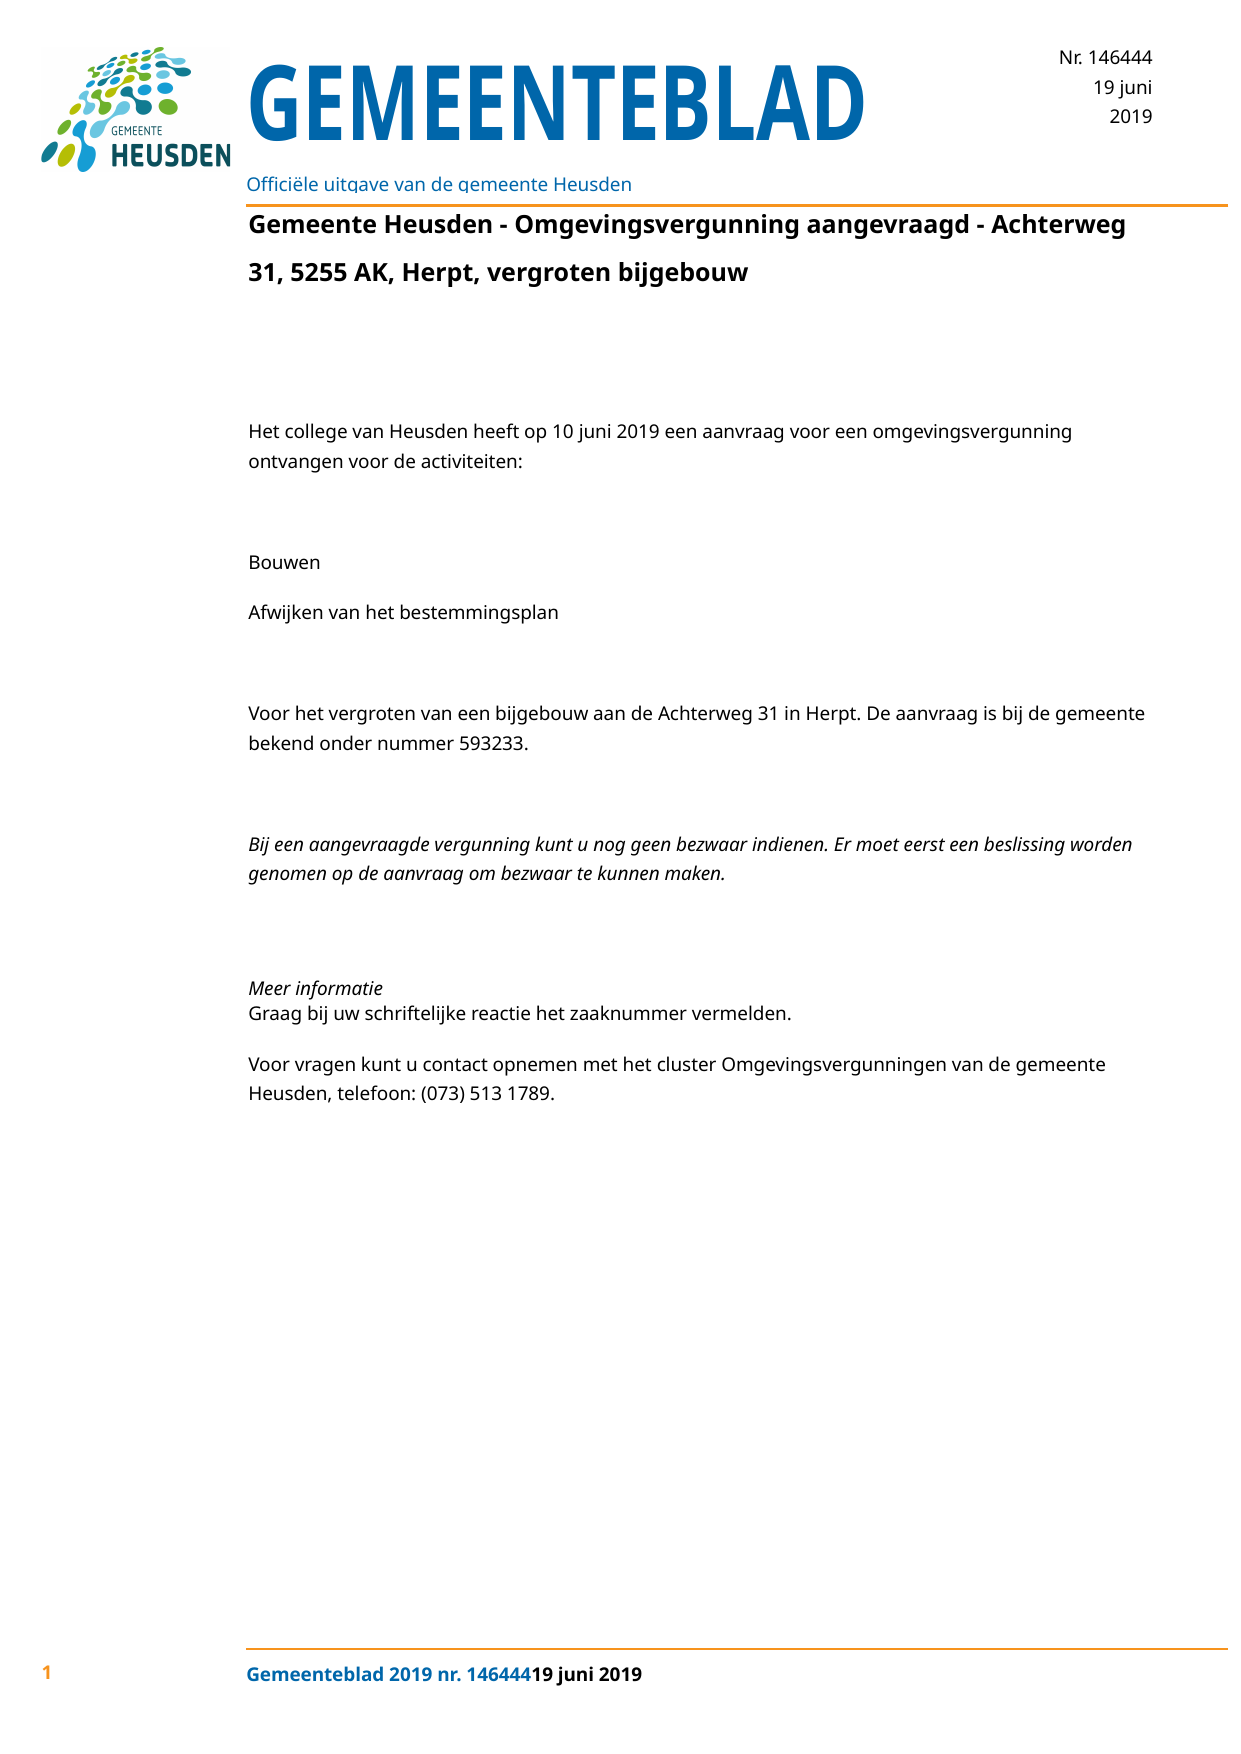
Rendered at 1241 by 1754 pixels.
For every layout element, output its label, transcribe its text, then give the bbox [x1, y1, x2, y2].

text Afwijken van het bestemmingsplan [248, 599, 1152, 625]
text Bouwen [248, 549, 1152, 575]
picture [41, 47, 231, 172]
text Gemeente Heusden - Omgevingsvergunning aangevraagd - Achterweg 31, 5255 AK, Herpt, vergroten bijgebouw [248, 207, 1152, 288]
text Het college van Heusden heeft op 10 juni 2019 een aanvraag voor een omgevingsvergunning ontvangen voor de activiteiten: [248, 419, 1152, 474]
text Voor vragen kunt u contact opnemen met het cluster Omgevingsvergunningen van de gemeente Heusden, telefoon: (073) 513 1789. [248, 1051, 1152, 1106]
text Voor het vergroten van een bijgebouw aan de Achterweg 31 in Herpt. De aanvraag is bij de gemeente bekend onder nummer 593233. [248, 700, 1152, 756]
text Meer informatie [248, 975, 1152, 1001]
text Graag bij uw schriftelijke reactie het zaaknummer vermelden. [248, 1001, 1152, 1026]
text Bij een aangevraagde vergunning kunt u nog geen bezwaar indienen. Er moet eerst een beslissing worden genomen op de aanvraag om bezwaar te kunnen maken. [248, 831, 1152, 886]
